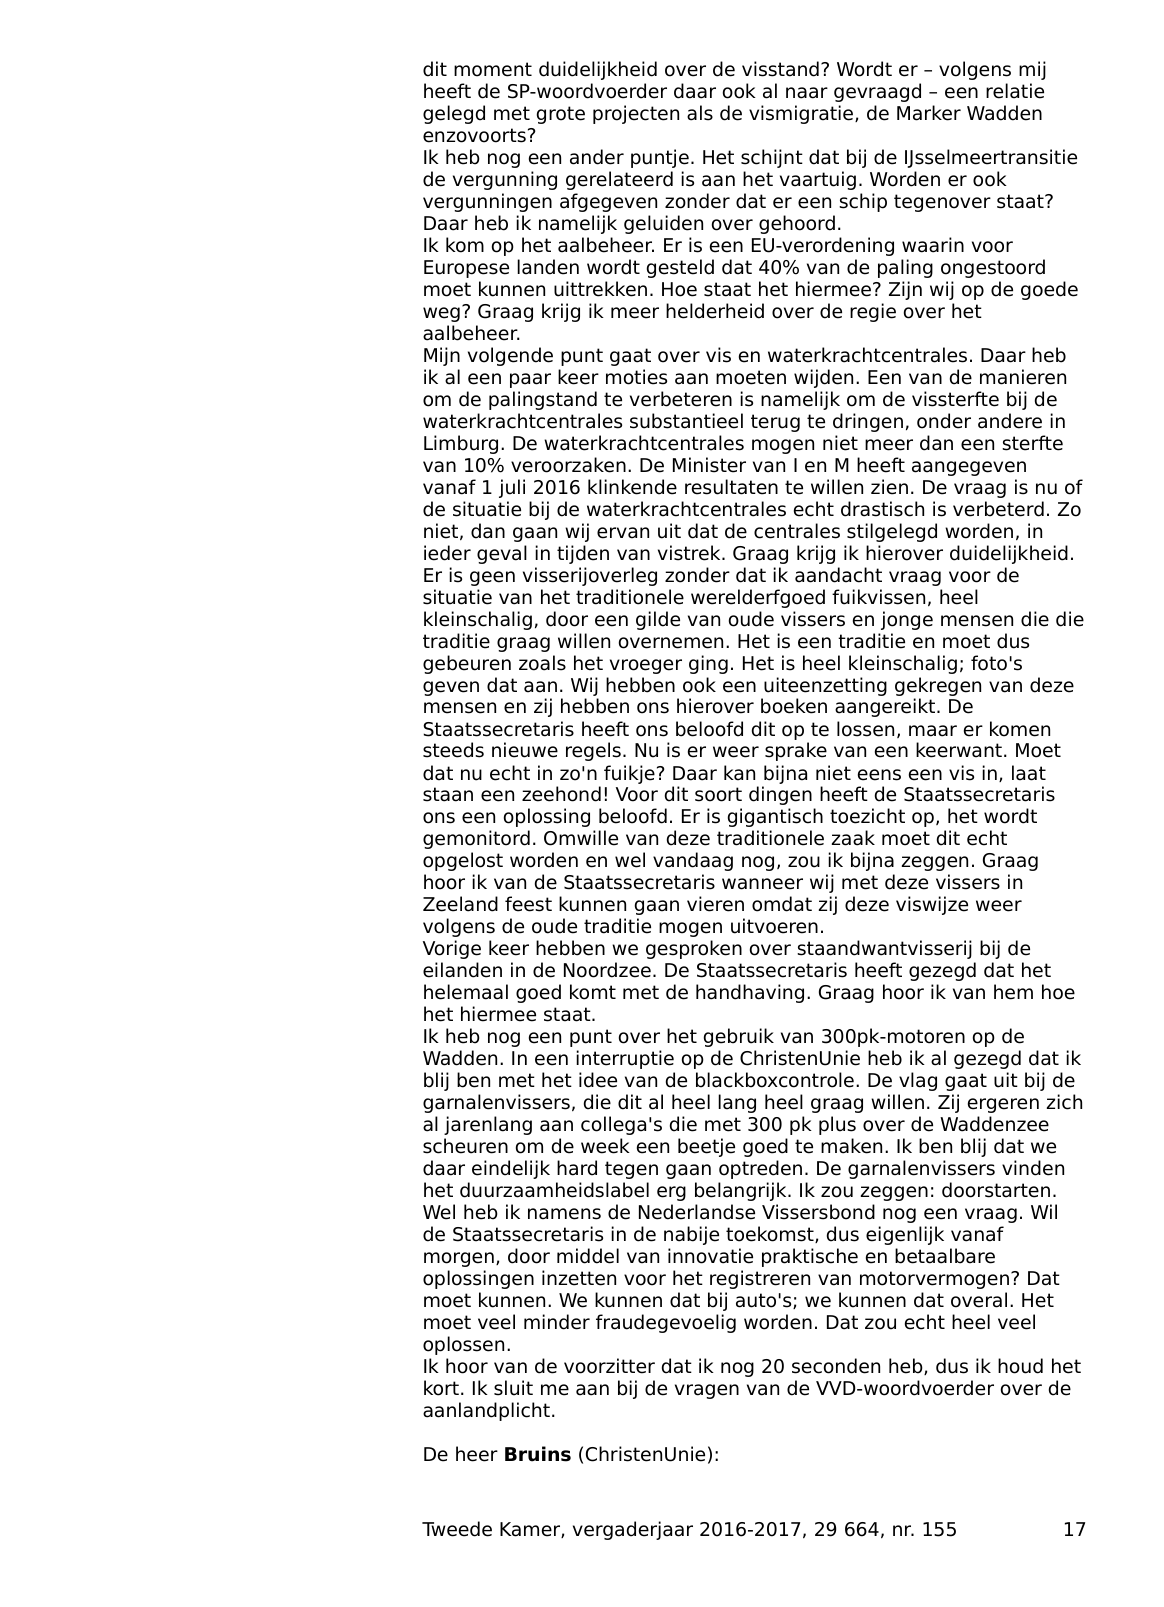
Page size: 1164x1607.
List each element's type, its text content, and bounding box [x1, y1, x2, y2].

text Ik kom op het aalbeheer. Er is een EU-verordening waarin voor Europese landen wordt gesteld dat 40% van de paling ongestoord moet kunnen uittrekken. Hoe staat het hiermee? Zijn wij op de goede weg? Graag krijg ik meer helderheid over de regie over het aalbeheer. [422, 235, 1087, 345]
text Ik heb nog een ander puntje. Het schijnt dat bij de IJsselmeertransitie de vergunning gerelateerd is aan het vaartuig. Worden er ook vergunningen afgegeven zonder dat er een schip tegenover staat? Daar heb ik namelijk geluiden over gehoord. [422, 147, 1087, 235]
text Mijn volgende punt gaat over vis en waterkrachtcentrales. Daar heb ik al een paar keer moties aan moeten wijden. Een van de manieren om de palingstand te verbeteren is namelijk om de vissterfte bij de waterkrachtcentrales substantieel terug te dringen, onder andere in Limburg. De waterkrachtcentrales mogen niet meer dan een sterfte van 10% veroorzaken. De Minister van I en M heeft aangegeven vanaf 1 juli 2016 klinkende resultaten te willen zien. De vraag is nu of de situatie bij de waterkrachtcentrales echt drastisch is verbeterd. Zo niet, dan gaan wij ervan uit dat de centrales stilgelegd worden, in ieder geval in tijden van vistrek. Graag krijg ik hierover duidelijkheid. [422, 345, 1087, 564]
text De heer Bruins (ChristenUnie): [422, 1444, 1087, 1466]
text Er is geen visserijoverleg zonder dat ik aandacht vraag voor de situatie van het traditionele werelderfgoed fuikvissen, heel kleinschalig, door een gilde van oude vissers en jonge mensen die die traditie graag willen overnemen. Het is een traditie en moet dus gebeuren zoals het vroeger ging. Het is heel kleinschalig; foto's geven dat aan. Wij hebben ook een uiteenzetting gekregen van deze mensen en zij hebben ons hierover boeken aangereikt. De Staatssecretaris heeft ons beloofd dit op te lossen, maar er komen steeds nieuwe regels. Nu is er weer sprake van een keerwant. Moet dat nu echt in zo'n fuikje? Daar kan bijna niet eens een vis in, laat staan een zeehond! Voor dit soort dingen heeft de Staatssecretaris ons een oplossing beloofd. Er is gigantisch toezicht op, het wordt gemonitord. Omwille van deze traditionele zaak moet dit echt opgelost worden en wel vandaag nog, zou ik bijna zeggen. Graag hoor ik van de Staatssecretaris wanneer wij met deze vissers in Zeeland feest kunnen gaan vieren omdat zij deze viswijze weer volgens de oude traditie mogen uitvoeren. [422, 564, 1087, 938]
text dit moment duidelijkheid over de visstand? Wordt er – volgens mij heeft de SP-woordvoerder daar ook al naar gevraagd – een relatie gelegd met grote projecten als de vismigratie, de Marker Wadden enzovoorts? [422, 59, 1087, 147]
text Ik hoor van de voorzitter dat ik nog 20 seconden heb, dus ik houd het kort. Ik sluit me aan bij de vragen van de VVD-woordvoerder over de aanlandplicht. [422, 1356, 1087, 1422]
text Vorige keer hebben we gesproken over staandwantvisserij bij de eilanden in de Noordzee. De Staatssecretaris heeft gezegd dat het helemaal goed komt met de handhaving. Graag hoor ik van hem hoe het hiermee staat. [422, 938, 1087, 1026]
text Ik heb nog een punt over het gebruik van 300pk-motoren op de Wadden. In een interruptie op de ChristenUnie heb ik al gezegd dat ik blij ben met het idee van de blackboxcontrole. De vlag gaat uit bij de garnalenvissers, die dit al heel lang heel graag willen. Zij ergeren zich al jarenlang aan collega's die met 300 pk plus over de Waddenzee scheuren om de week een beetje goed te maken. Ik ben blij dat we daar eindelijk hard tegen gaan optreden. De garnalenvissers vinden het duurzaamheidslabel erg belangrijk. Ik zou zeggen: doorstarten. Wel heb ik namens de Nederlandse Vissersbond nog een vraag. Wil de Staatssecretaris in de nabije toekomst, dus eigenlijk vanaf morgen, door middel van innovatie praktische en betaalbare oplossingen inzetten voor het registreren van motorvermogen? Dat moet kunnen. We kunnen dat bij auto's; we kunnen dat overal. Het moet veel minder fraudegevoelig worden. Dat zou echt heel veel oplossen. [422, 1026, 1087, 1356]
